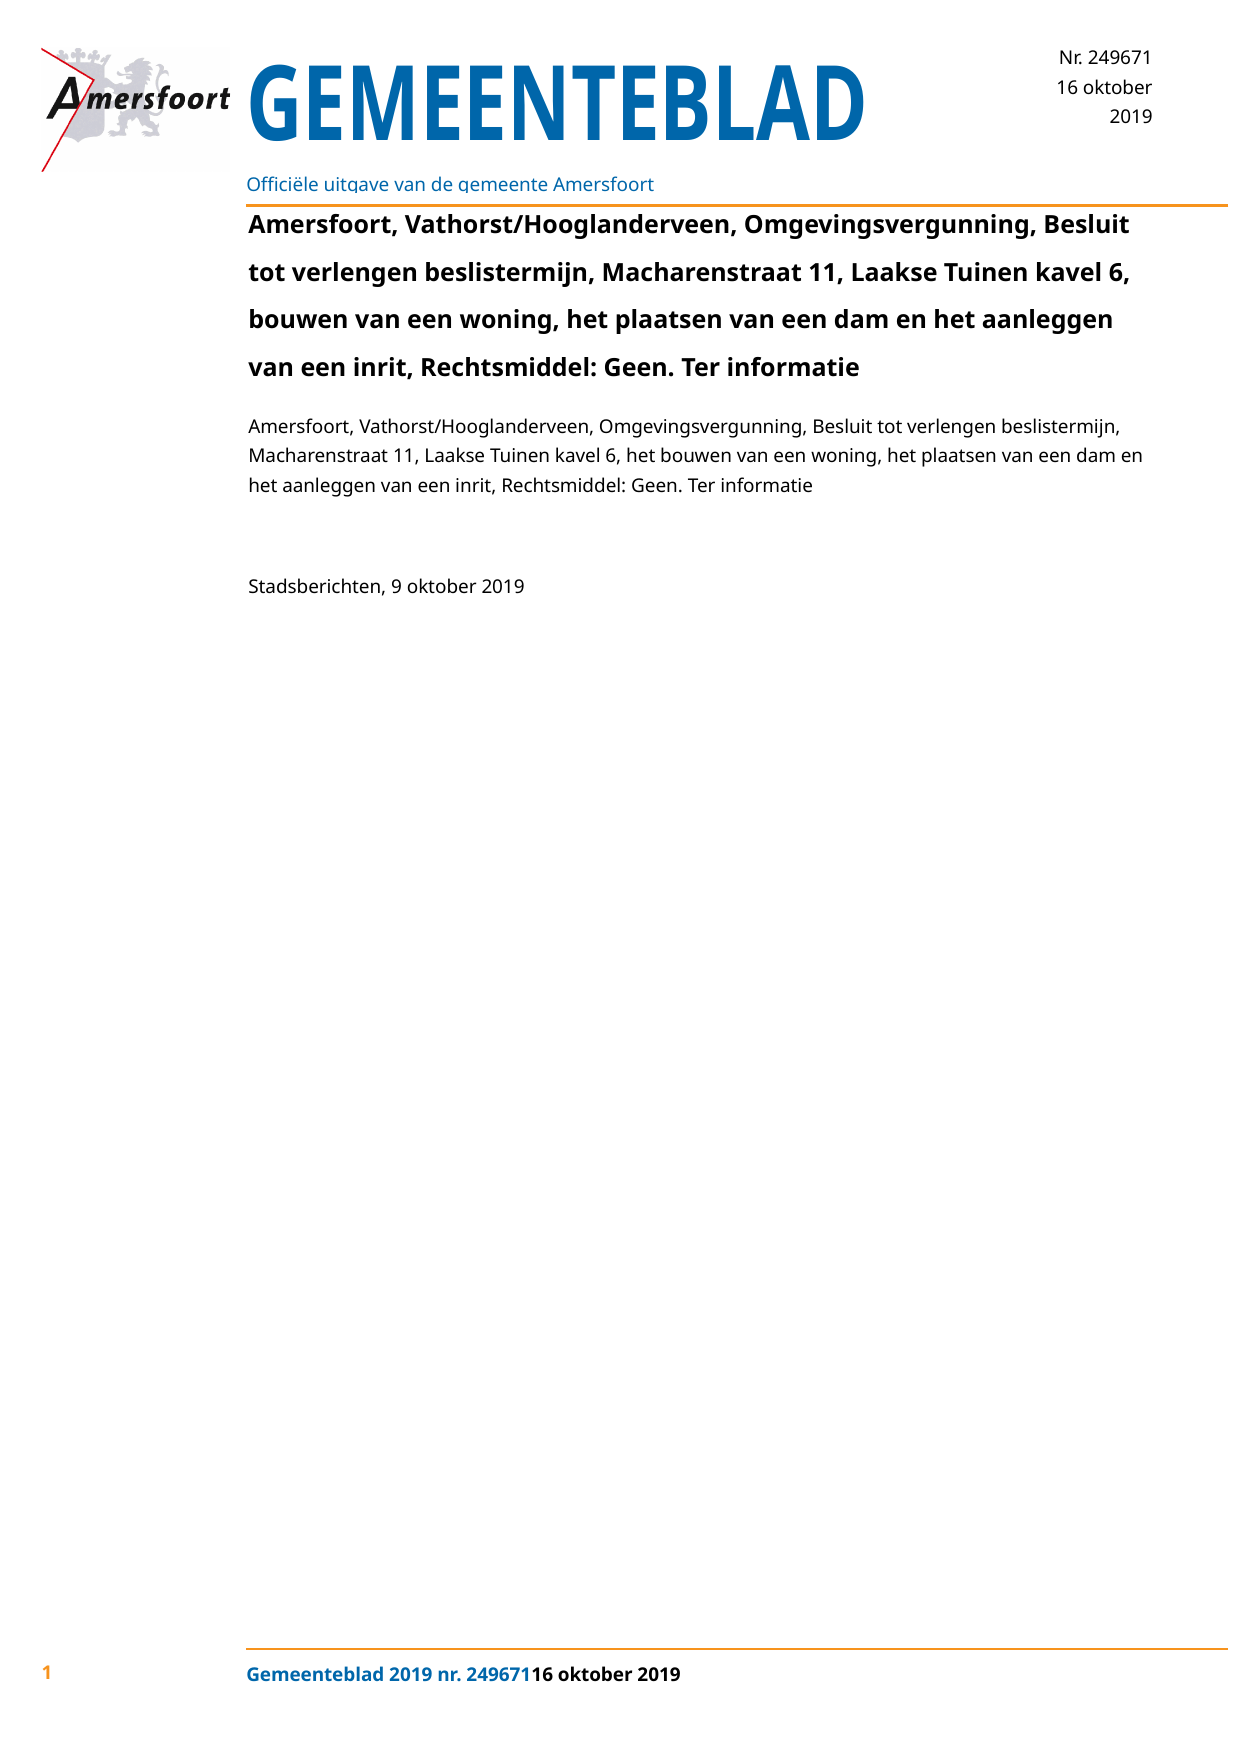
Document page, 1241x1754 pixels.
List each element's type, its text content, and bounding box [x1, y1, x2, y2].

text Amersfoort, Vathorst/Hooglanderveen, Omgevingsvergunning, Besluit tot verlengen beslistermijn, Macharenstraat 11, Laakse Tuinen kavel 6, bouwen van een woning, het plaatsen van een dam en het aanleggen van een inrit, Rechtsmiddel: Geen. Ter informatie [248, 207, 1152, 384]
text Amersfoort, Vathorst/Hooglanderveen, Omgevingsvergunning, Besluit tot verlengen beslistermijn, Macharenstraat 11, Laakse Tuinen kavel 6, het bouwen van een woning, het plaatsen van een dam en het aanleggen van een inrit, Rechtsmiddel: Geen. Ter informatie [248, 413, 1152, 498]
text Stadsberichten, 9 oktober 2019 [248, 573, 1152, 599]
picture [41, 47, 231, 172]
